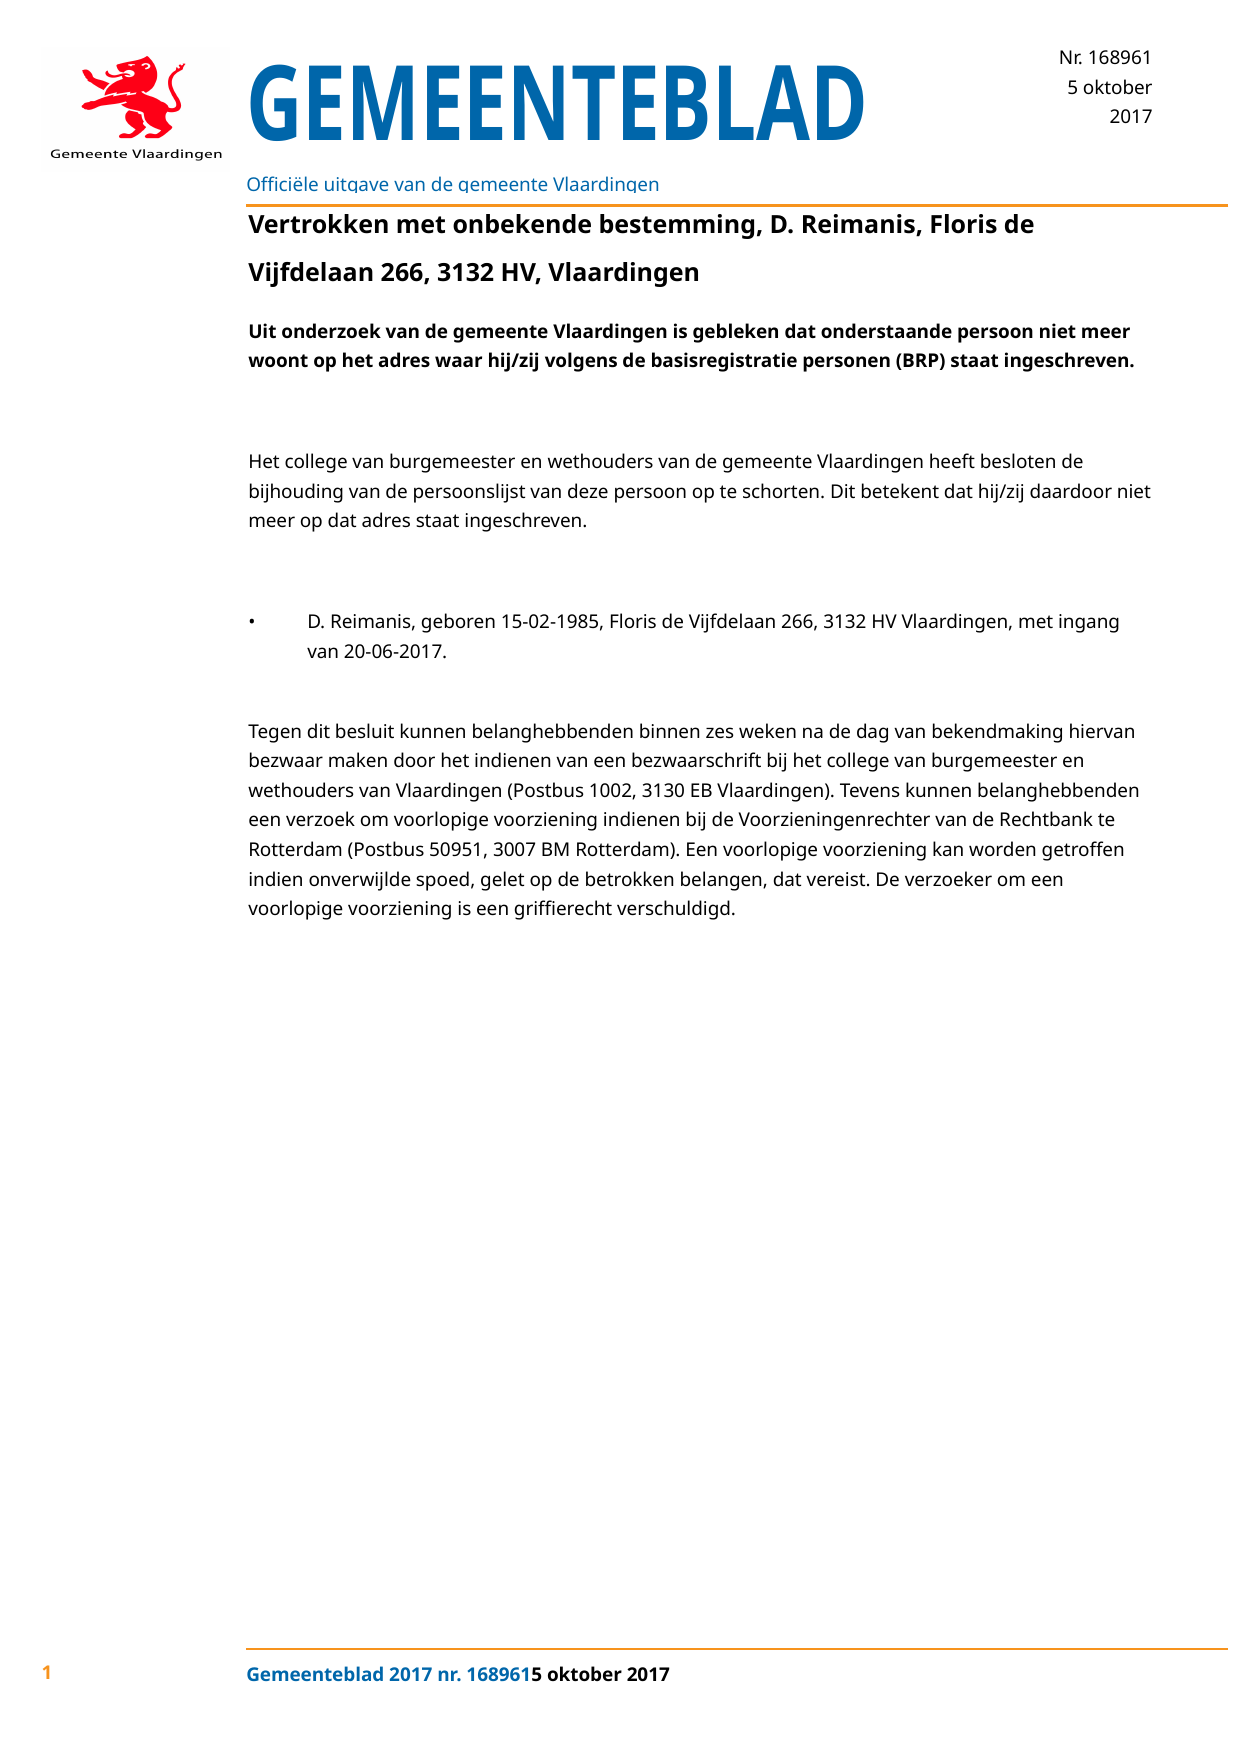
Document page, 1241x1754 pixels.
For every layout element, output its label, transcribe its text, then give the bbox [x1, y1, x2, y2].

text Vertrokken met onbekende bestemming, D. Reimanis, Floris de Vijfdelaan 266, 3132 HV, Vlaardingen [248, 207, 1152, 288]
text Het college van burgemeester en wethouders van de gemeente Vlaardingen heeft besloten de bijhouding van de persoonslijst van deze persoon op te schorten. Dit betekent dat hij/zij daardoor niet meer op dat adres staat ingeschreven. [248, 448, 1152, 533]
list D. Reimanis, geboren 15-02-1985, Floris de Vijfdelaan 266, 3132 HV Vlaardingen, met ingang van 20-06-2017. [248, 608, 1152, 664]
text Tegen dit besluit kunnen belanghebbenden binnen zes weken na de dag van bekendmaking hiervan bezwaar maken door het indienen van een bezwaarschrift bij het college van burgemeester en wethouders van Vlaardingen (Postbus 1002, 3130 EB Vlaardingen). Tevens kunnen belanghebbenden een verzoek om voorlopige voorziening indienen bij de Voorzieningenrechter van de Rechtbank te Rotterdam (Postbus 50951, 3007 BM Rotterdam). Een voorlopige voorziening kan worden getroffen indien onverwijlde spoed, gelet op de betrokken belangen, dat vereist. De verzoeker om een voorlopige voorziening is een griffierecht verschuldigd. [248, 718, 1152, 921]
picture [41, 47, 231, 172]
text Uit onderzoek van de gemeente Vlaardingen is gebleken dat onderstaande persoon niet meer woont op het adres waar hij/zij volgens de basisregistratie personen (BRP) staat ingeschreven. [248, 318, 1152, 373]
